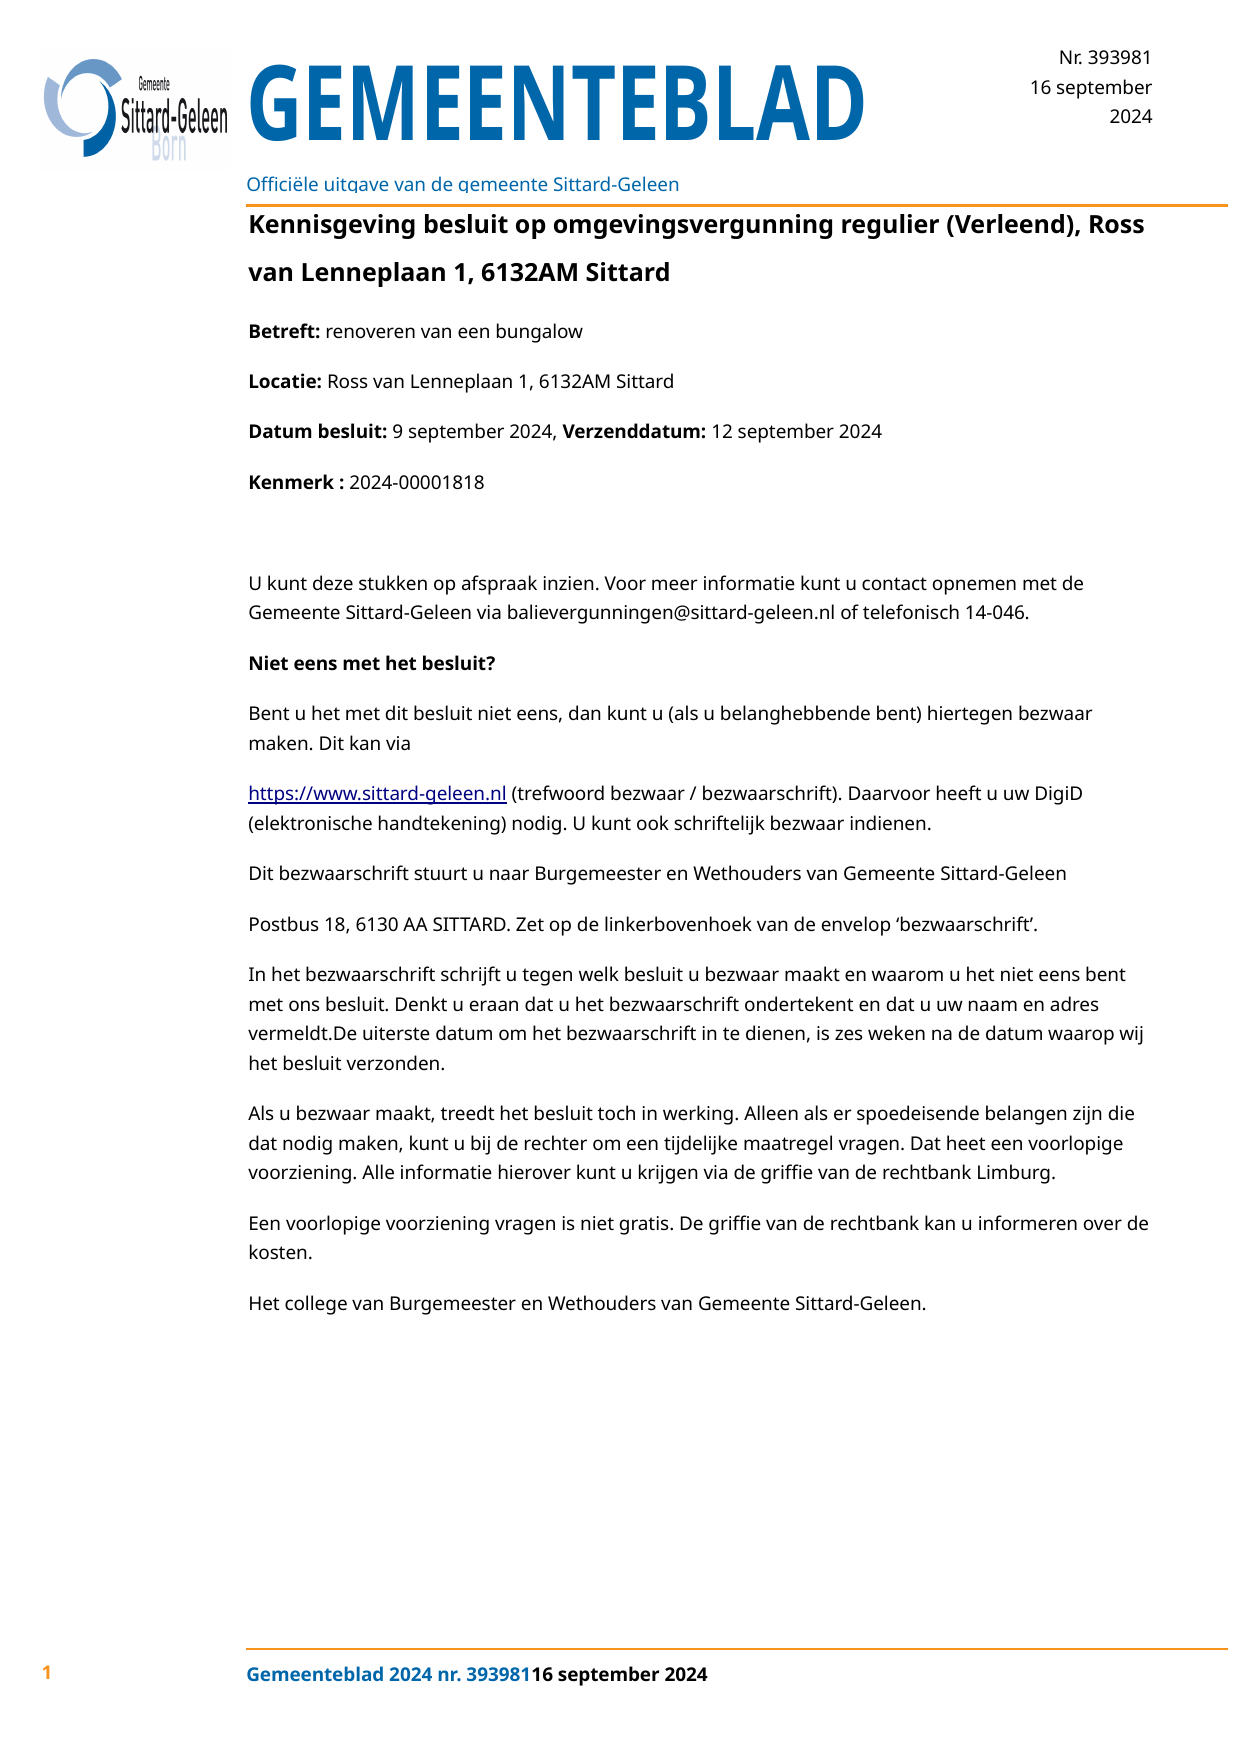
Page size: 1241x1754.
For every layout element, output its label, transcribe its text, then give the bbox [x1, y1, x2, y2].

text Een voorlopige voorziening vragen is niet gratis. De griffie van de rechtbank kan u informeren over de kosten. [248, 1210, 1152, 1265]
text Dit bezwaarschrift stuurt u naar Burgemeester en Wethouders van Gemeente Sittard-Geleen [248, 860, 1152, 886]
text Locatie: Ross van Lenneplaan 1, 6132AM Sittard [248, 368, 1152, 394]
text Als u bezwaar maakt, treedt het besluit toch in werking. Alleen als er spoedeisende belangen zijn die dat nodig maken, kunt u bij de rechter om een tijdelijke maatregel vragen. Dat heet een voorlopige voorziening. Alle informatie hierover kunt u krijgen via de griffie van de rechtbank Limburg. [248, 1100, 1152, 1185]
text https://www.sittard-geleen.nl (trefwoord bezwaar / bezwaarschrift). Daarvoor heeft u uw DigiD (elektronische handtekening) nodig. U kunt ook schriftelijk bezwaar indienen. [248, 780, 1152, 836]
text Postbus 18, 6130 AA SITTARD. Zet op de linkerbovenhoek van de envelop ‘bezwaarschrift’. [248, 911, 1152, 937]
text In het bezwaarschrift schrijft u tegen welk besluit u bezwaar maakt en waarom u het niet eens bent met ons besluit. Denkt u eraan dat u het bezwaarschrift ondertekent en dat u uw naam en adres vermeldt.De uiterste datum om het bezwaarschrift in te dienen, is zes weken na de datum waarop wij het besluit verzonden. [248, 961, 1152, 1076]
text Niet eens met het besluit? [248, 650, 1152, 676]
text Datum besluit: 9 september 2024, Verzenddatum: 12 september 2024 [248, 419, 1152, 444]
text Het college van Burgemeester en Wethouders van Gemeente Sittard-Geleen. [248, 1290, 1152, 1316]
text Betreft: renoveren van een bungalow [248, 318, 1152, 344]
text U kunt deze stukken op afspraak inzien. Voor meer informatie kunt u contact opnemen met de Gemeente Sittard-Geleen via balievergunningen@sittard-geleen.nl of telefonisch 14-046. [248, 570, 1152, 625]
picture [41, 47, 231, 172]
text Kennisgeving besluit op omgevingsvergunning regulier (Verleend), Ross van Lenneplaan 1, 6132AM Sittard [248, 207, 1152, 288]
text Kenmerk : 2024-00001818 [248, 469, 1152, 495]
text Bent u het met dit besluit niet eens, dan kunt u (als u belanghebbende bent) hiertegen bezwaar maken. Dit kan via [248, 700, 1152, 756]
